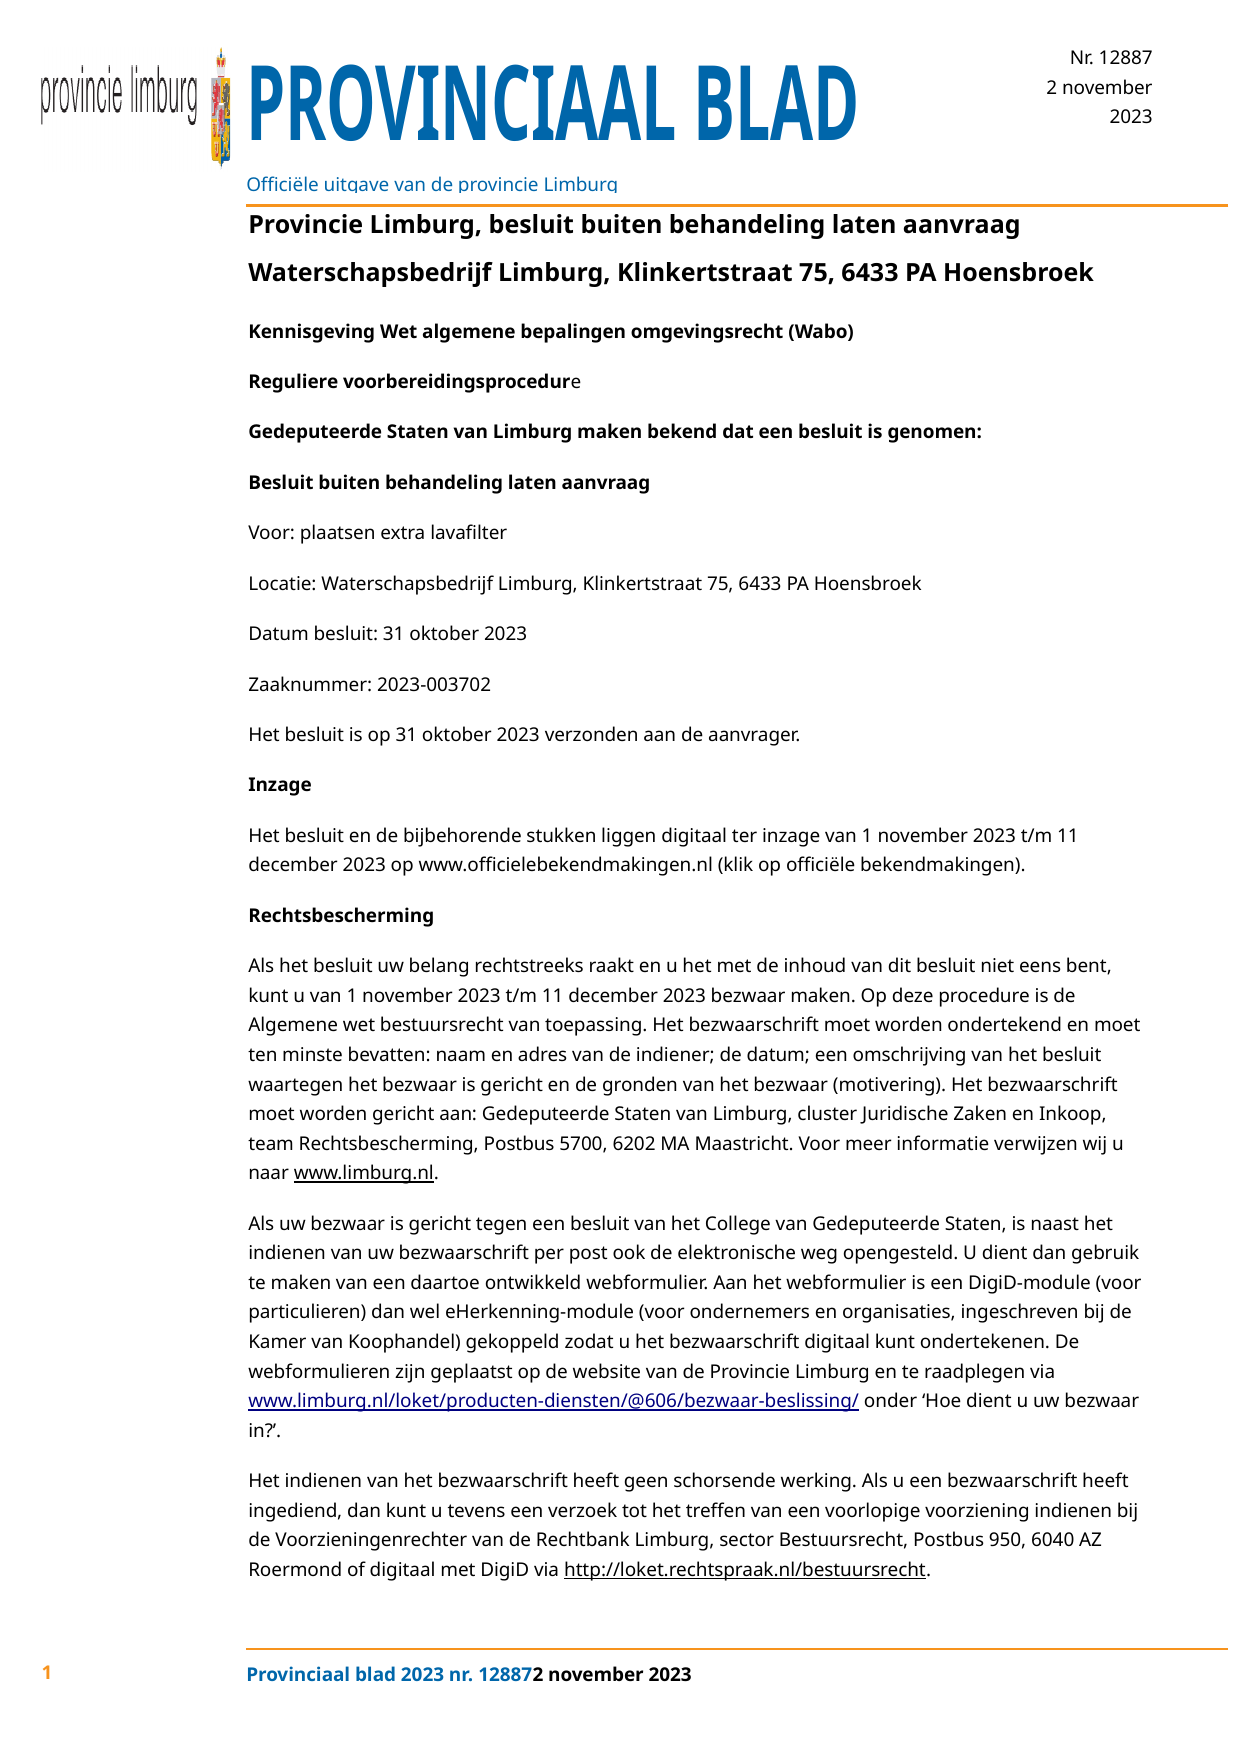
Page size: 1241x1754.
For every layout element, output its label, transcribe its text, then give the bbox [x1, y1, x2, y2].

text Kennisgeving Wet algemene bepalingen omgevingsrecht (Wabo) [248, 318, 1152, 344]
text Inzage [248, 772, 1152, 797]
text Gedeputeerde Staten van Limburg maken bekend dat een besluit is genomen: [248, 419, 1152, 444]
text Het besluit is op 31 oktober 2023 verzonden aan de aanvrager. [248, 721, 1152, 747]
text Datum besluit: 31 oktober 2023 [248, 620, 1152, 646]
text Als het besluit uw belang rechtstreeks raakt en u het met de inhoud van dit besluit niet eens bent, kunt u van 1 november 2023 t/m 11 december 2023 bezwaar maken. Op deze procedure is de Algemene wet bestuursrecht van toepassing. Het bezwaarschrift moet worden ondertekend en moet ten minste bevatten: naam en adres van de indiener; de datum; een omschrijving van het besluit waartegen het bezwaar is gericht en de gronden van het bezwaar (motivering). Het bezwaarschrift moet worden gericht aan: Gedeputeerde Staten van Limburg, cluster Juridische Zaken en Inkoop, team Rechtsbescherming, Postbus 5700, 6202 MA Maastricht. Voor meer informatie verwijzen wij u naar www.limburg.nl. [248, 952, 1152, 1185]
text Het besluit en de bijbehorende stukken liggen digitaal ter inzage van 1 november 2023 t/m 11 december 2023 op www.officielebekendmakingen.nl (klik op officiële bekendmakingen). [248, 822, 1152, 877]
text Voor: plaatsen extra lavafilter [248, 519, 1152, 545]
text Het indienen van het bezwaarschrift heeft geen schorsende werking. Als u een bezwaarschrift heeft ingediend, dan kunt u tevens een verzoek tot het treffen van een voorlopige voorziening indienen bij de Voorzieningenrechter van de Rechtbank Limburg, sector Bestuursrecht, Postbus 950, 6040 AZ Roermond of digitaal met DigiD via http://loket.rechtspraak.nl/bestuursrecht. [248, 1467, 1152, 1582]
text Locatie: Waterschapsbedrijf Limburg, Klinkertstraat 75, 6433 PA Hoensbroek [248, 570, 1152, 596]
text Rechtsbescherming [248, 902, 1152, 928]
text Zaaknummer: 2023-003702 [248, 671, 1152, 697]
text Besluit buiten behandeling laten aanvraag [248, 469, 1152, 495]
picture [41, 47, 231, 172]
text Als uw bezwaar is gericht tegen een besluit van het College van Gedeputeerde Staten, is naast het indienen van uw bezwaarschrift per post ook de elektronische weg opengesteld. U dient dan gebruik te maken van een daartoe ontwikkeld webformulier. Aan het webformulier is een DigiD-module (voor particulieren) dan wel eHerkenning-module (voor ondernemers en organisaties, ingeschreven bij de Kamer van Koophandel) gekoppeld zodat u het bezwaarschrift digitaal kunt ondertekenen. De webformulieren zijn geplaatst op de website van de Provincie Limburg en te raadplegen via www.limburg.nl/loket/producten-diensten/@606/bezwaar-beslissing/ onder ‘Hoe dient u uw bezwaar in?’. [248, 1210, 1152, 1443]
text Provincie Limburg, besluit buiten behandeling laten aanvraag Waterschapsbedrijf Limburg, Klinkertstraat 75, 6433 PA Hoensbroek [248, 207, 1152, 288]
text Reguliere voorbereidingsprocedure [248, 368, 1152, 394]
